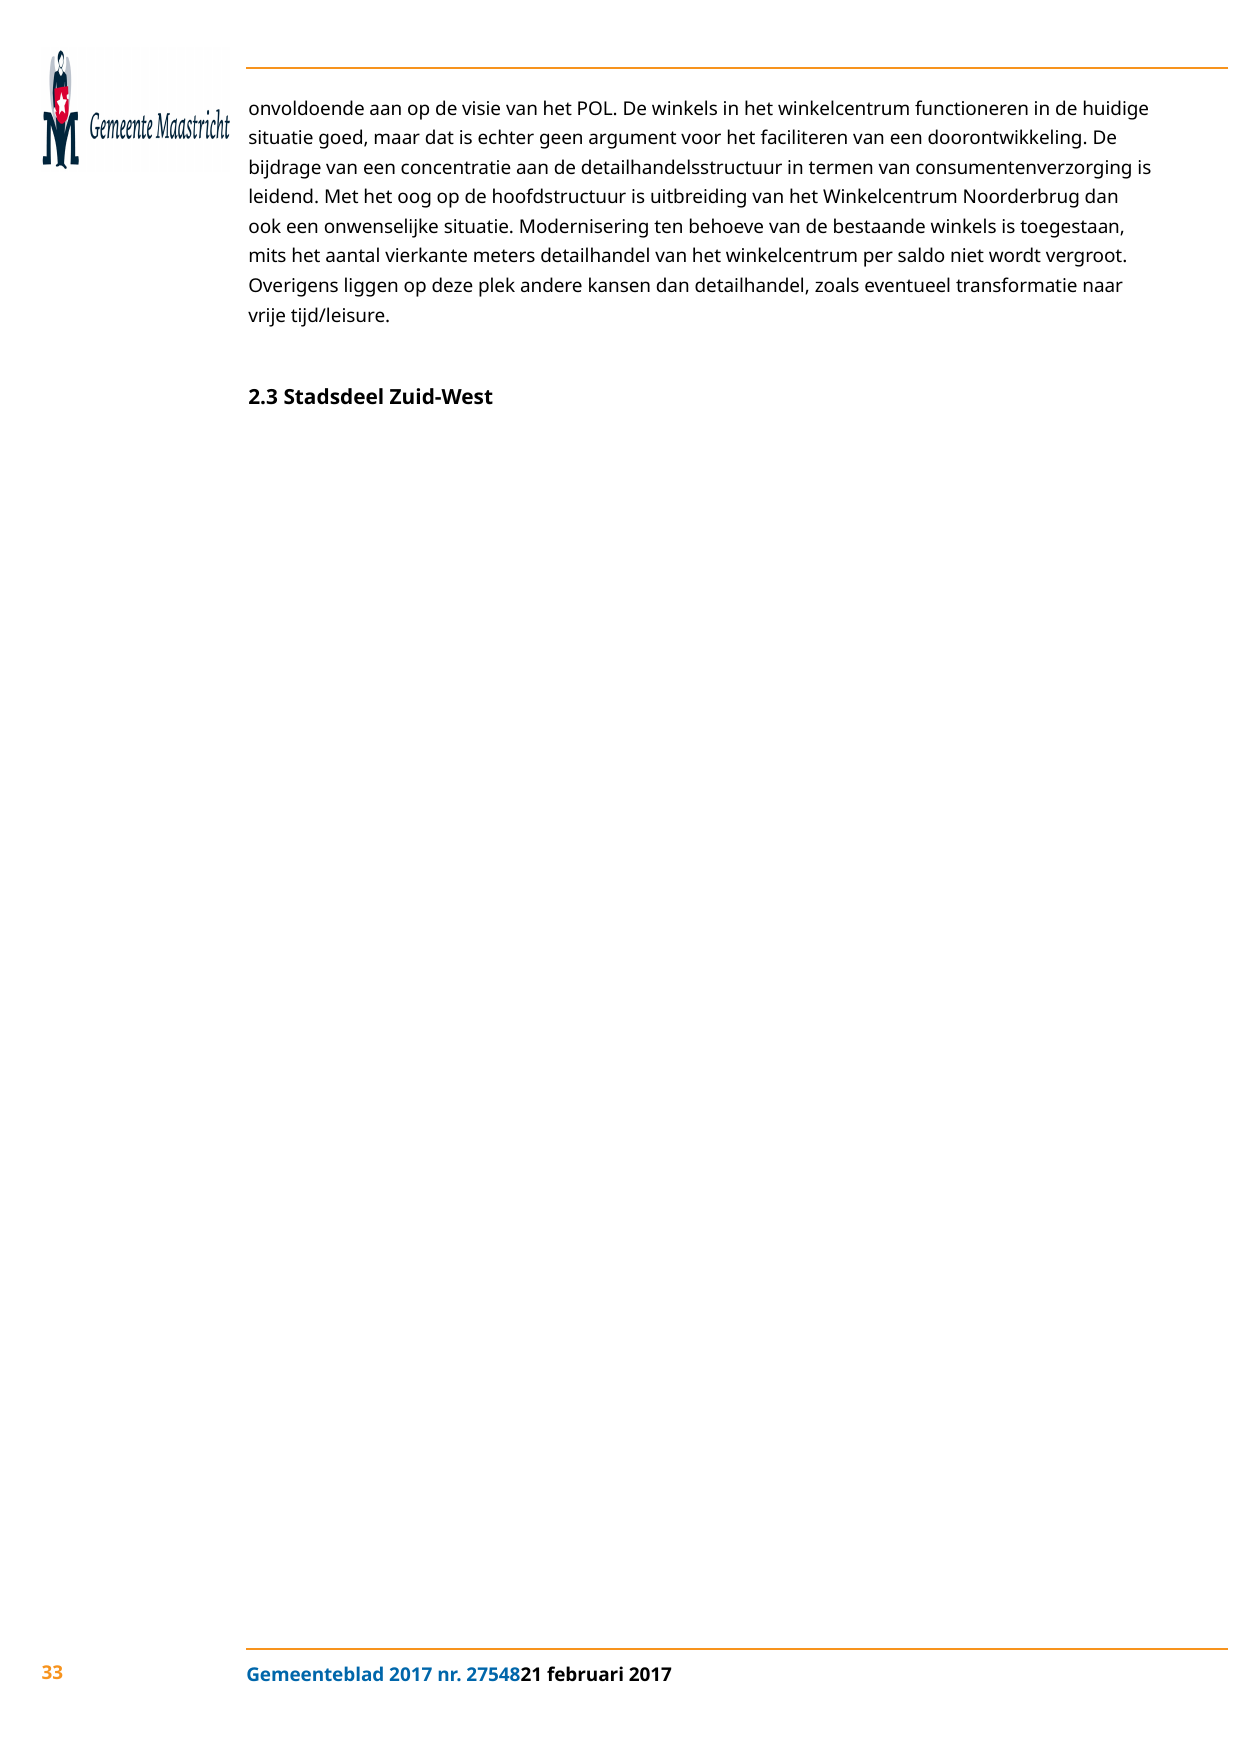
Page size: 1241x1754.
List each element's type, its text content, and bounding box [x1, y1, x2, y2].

text Overigens liggen op deze plek andere kansen dan detailhandel, zoals eventueel transformatie naar vrije tijd/leisure. [248, 272, 1152, 328]
text onvoldoende aan op de visie van het POL. De winkels in het winkelcentrum functioneren in de huidige situatie goed, maar dat is echter geen argument voor het faciliteren van een doorontwikkeling. De bijdrage van een concentratie aan de detailhandelsstructuur in termen van consumentenverzorging is leidend. Met het oog op de hoofdstructuur is uitbreiding van het Winkelcentrum Noorderbrug dan ook een onwenselijke situatie. Modernisering ten behoeve van de bestaande winkels is toegestaan, mits het aantal vierkante meters detailhandel van het winkelcentrum per saldo niet wordt vergroot. [248, 95, 1152, 268]
text 2.3 Stadsdeel Zuid-West [248, 382, 1152, 410]
picture [41, 47, 231, 172]
